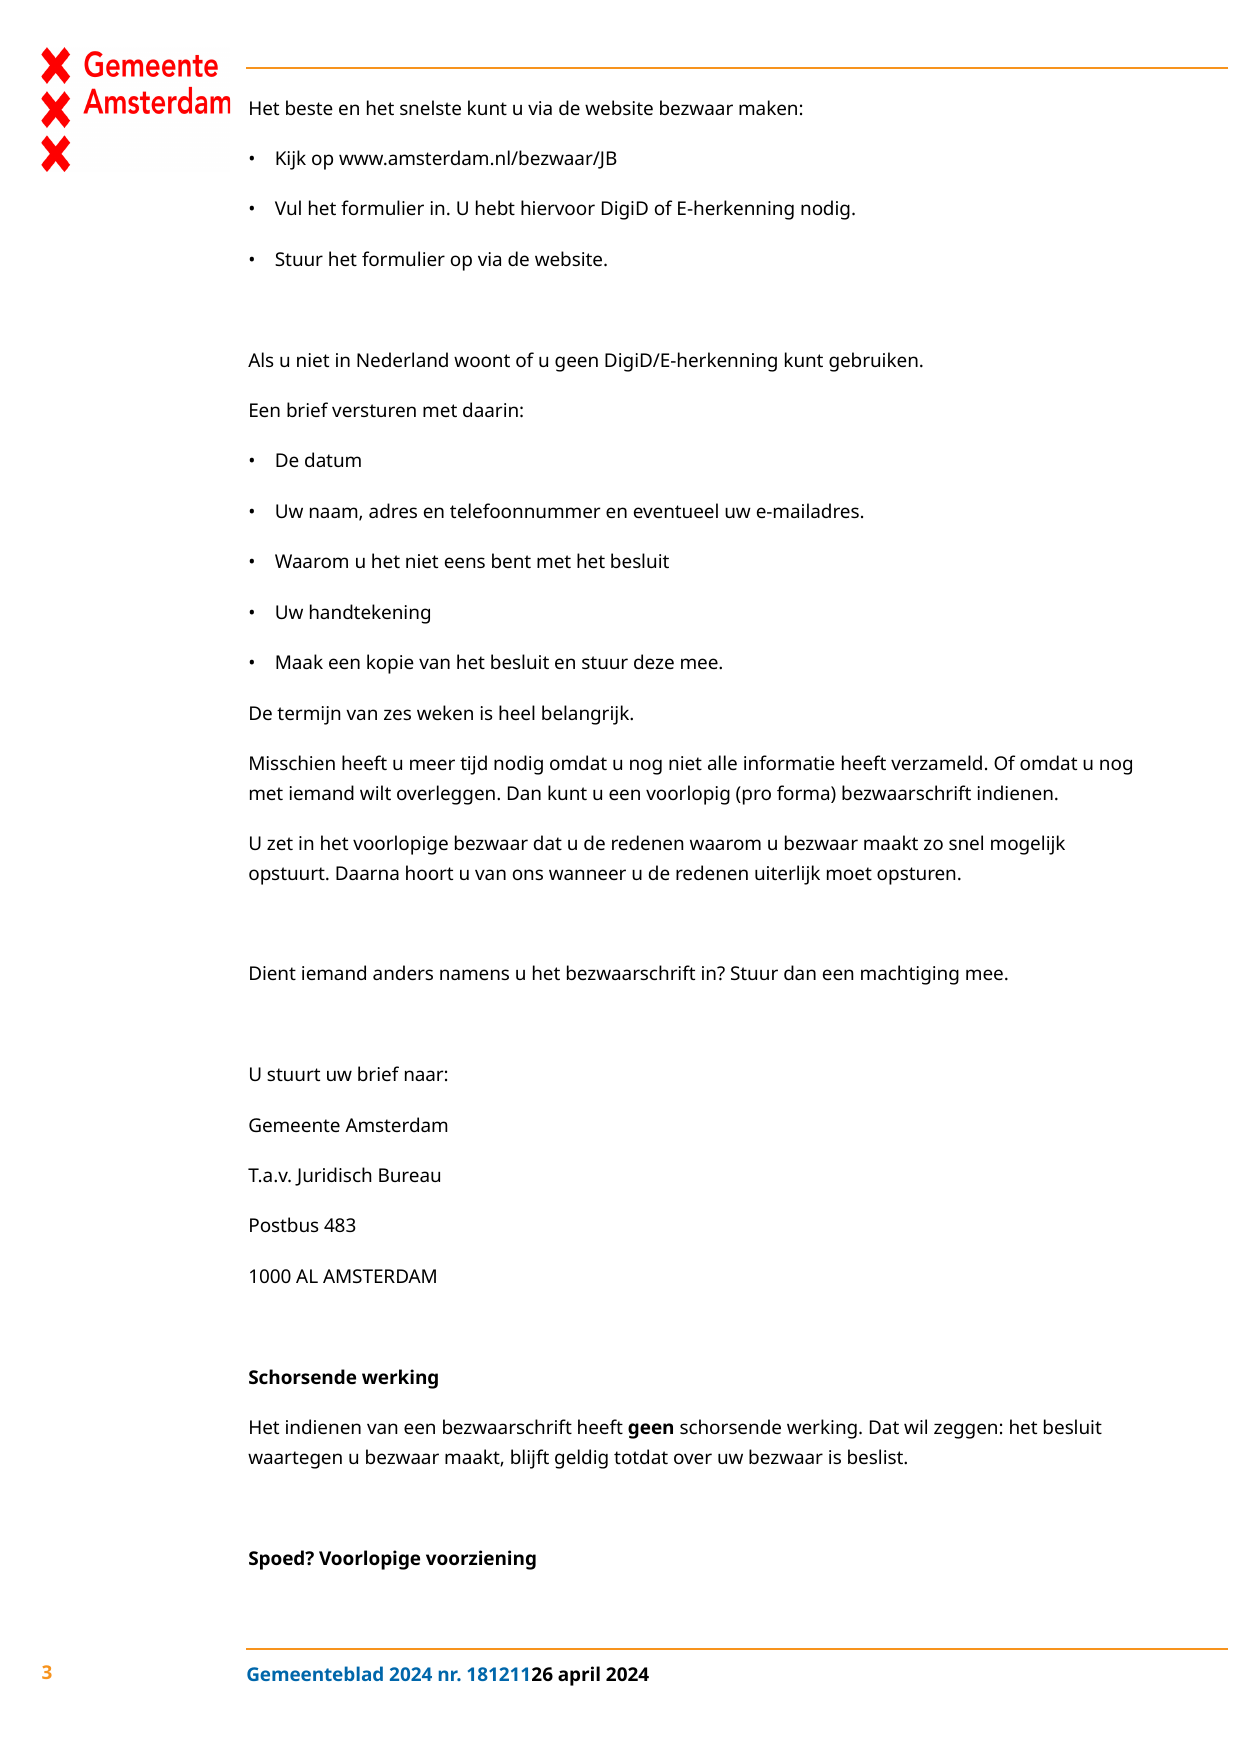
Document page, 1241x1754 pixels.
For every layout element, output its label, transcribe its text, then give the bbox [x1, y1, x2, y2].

text Schorsende werking [248, 1364, 1152, 1390]
picture [41, 47, 231, 172]
text Als u niet in Nederland woont of u geen DigiD/E-herkenning kunt gebruiken. [248, 347, 1152, 373]
text • Stuur het formulier op via de website. [248, 246, 1152, 272]
text T.a.v. Juridisch Bureau [248, 1162, 1152, 1188]
text • Waarom u het niet eens bent met het besluit [248, 548, 1152, 574]
text Het indienen van een bezwaarschrift heeft geen schorsende werking. Dat wil zeggen: het besluit waartegen u bezwaar maakt, blijft geldig totdat over uw bezwaar is beslist. [248, 1414, 1152, 1470]
text • Uw naam, adres en telefoonnummer en eventueel uw e-mailadres. [248, 498, 1152, 524]
text Gemeente Amsterdam [248, 1112, 1152, 1138]
text Een brief versturen met daarin: [248, 397, 1152, 423]
text • Kijk op www.amsterdam.nl/bezwaar/JB [248, 145, 1152, 171]
text 1000 AL AMSTERDAM [248, 1263, 1152, 1289]
text U stuurt uw brief naar: [248, 1061, 1152, 1087]
text Spoed? Voorlopige voorziening [248, 1545, 1152, 1571]
text Misschien heeft u meer tijd nodig omdat u nog niet alle informatie heeft verzameld. Of omdat u nog met iemand wilt overleggen. Dan kunt u een voorlopig (pro forma) bezwaarschrift indienen. [248, 750, 1152, 806]
text De termijn van zes weken is heel belangrijk. [248, 700, 1152, 726]
text • Maak een kopie van het besluit en stuur deze mee. [248, 649, 1152, 675]
text U zet in het voorlopige bezwaar dat u de redenen waarom u bezwaar maakt zo snel mogelijk opstuurt. Daarna hoort u van ons wanneer u de redenen uiterlijk moet opsturen. [248, 830, 1152, 886]
text Dient iemand anders namens u het bezwaarschrift in? Stuur dan een machtiging mee. [248, 961, 1152, 986]
text • Vul het formulier in. U hebt hiervoor DigiD of E-herkenning nodig. [248, 196, 1152, 221]
text • Uw handtekening [248, 599, 1152, 625]
text Het beste en het snelste kunt u via de website bezwaar maken: [248, 95, 1152, 121]
text • De datum [248, 448, 1152, 473]
text Postbus 483 [248, 1213, 1152, 1238]
